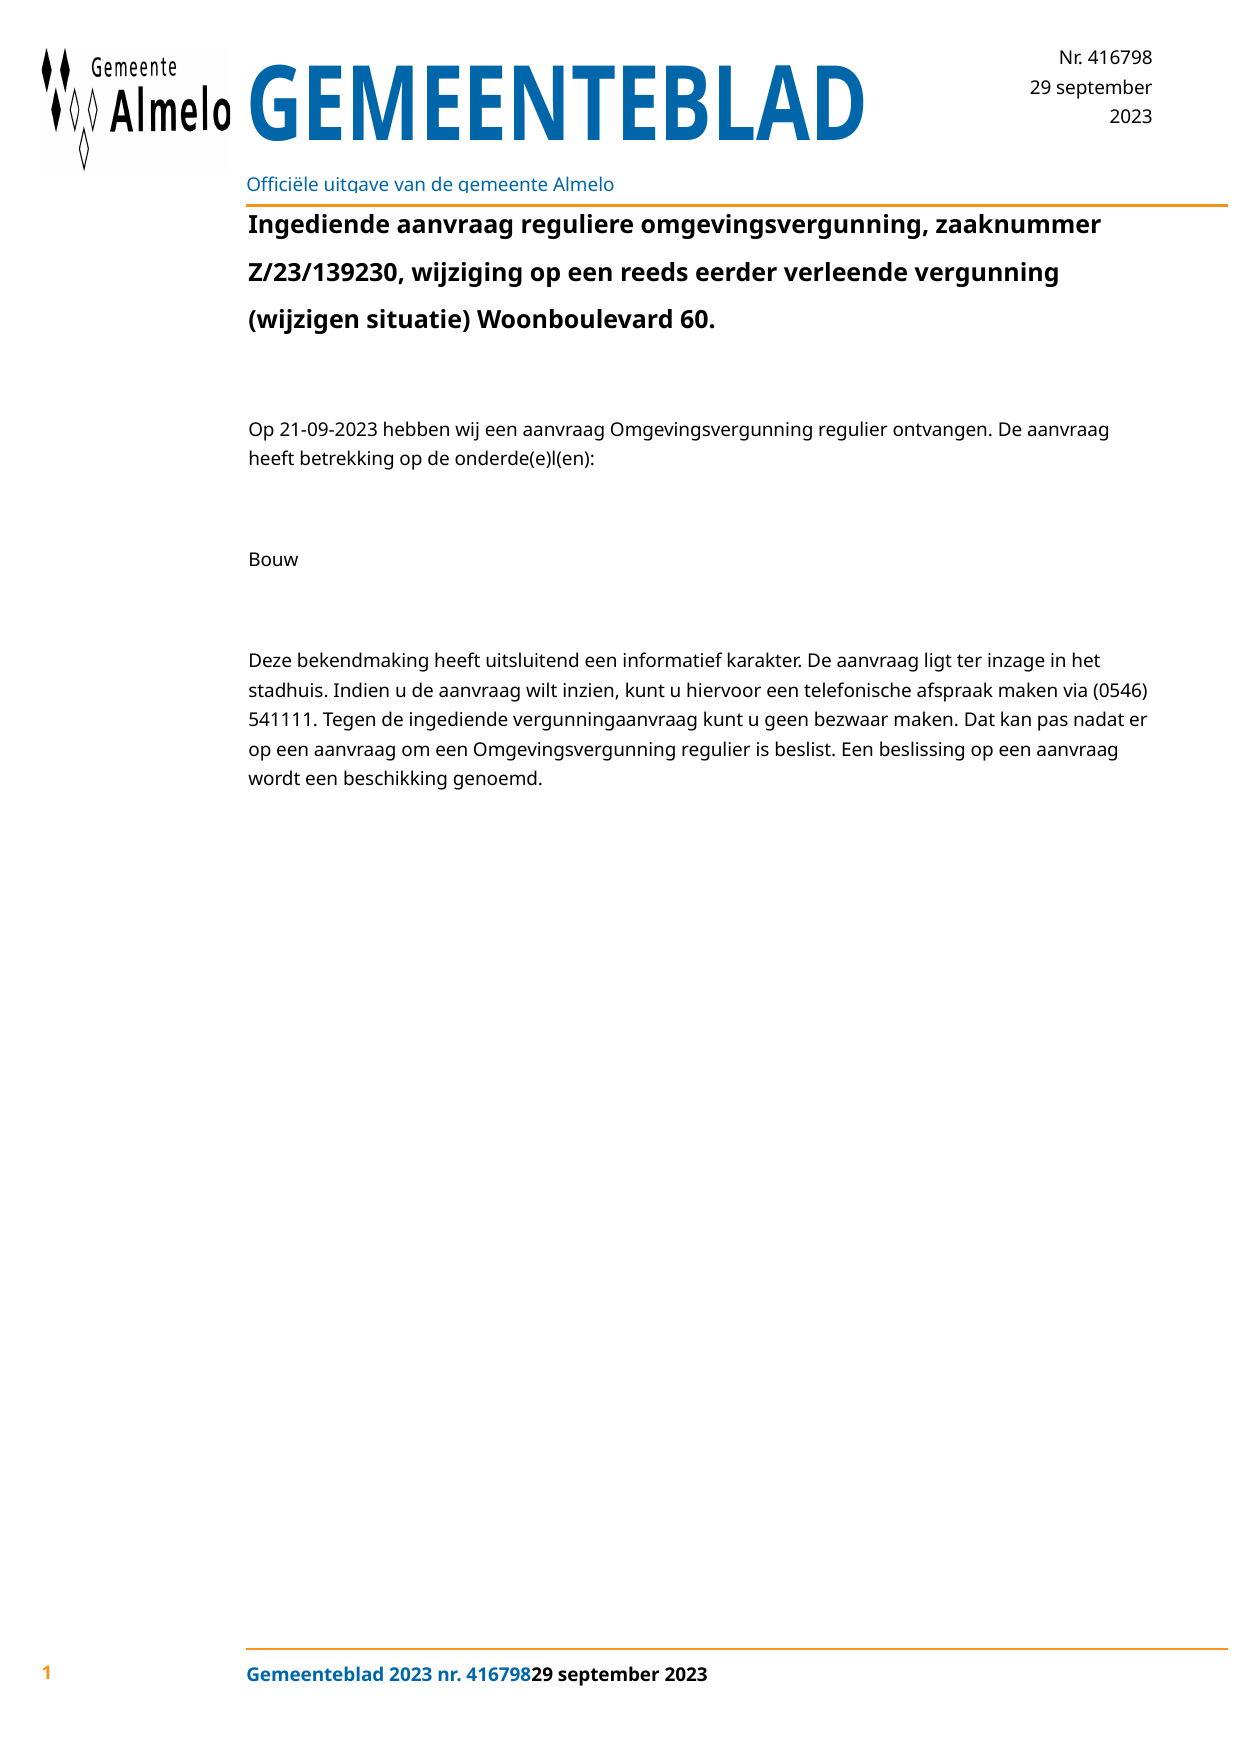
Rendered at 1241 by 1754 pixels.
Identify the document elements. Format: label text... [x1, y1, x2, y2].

text Op 21-09-2023 hebben wij een aanvraag Omgevingsvergunning regulier ontvangen. De aanvraag heeft betrekking op de onderde(e)l(en): [248, 416, 1152, 471]
picture [41, 47, 231, 172]
text Ingediende aanvraag reguliere omgevingsvergunning, zaaknummer Z/23/139230, wijziging op een reeds eerder verleende vergunning (wijzigen situatie) Woonboulevard 60. [248, 207, 1152, 336]
text Deze bekendmaking heeft uitsluitend een informatief karakter. De aanvraag ligt ter inzage in het stadhuis. Indien u de aanvraag wilt inzien, kunt u hiervoor een telefonische afspraak maken via (0546) 541111. Tegen de ingediende vergunningaanvraag kunt u geen bezwaar maken. Dat kan pas nadat er op een aanvraag om een Omgevingsvergunning regulier is beslist. Een beslissing op een aanvraag wordt een beschikking genoemd. [248, 647, 1152, 791]
text Bouw [248, 546, 1152, 572]
